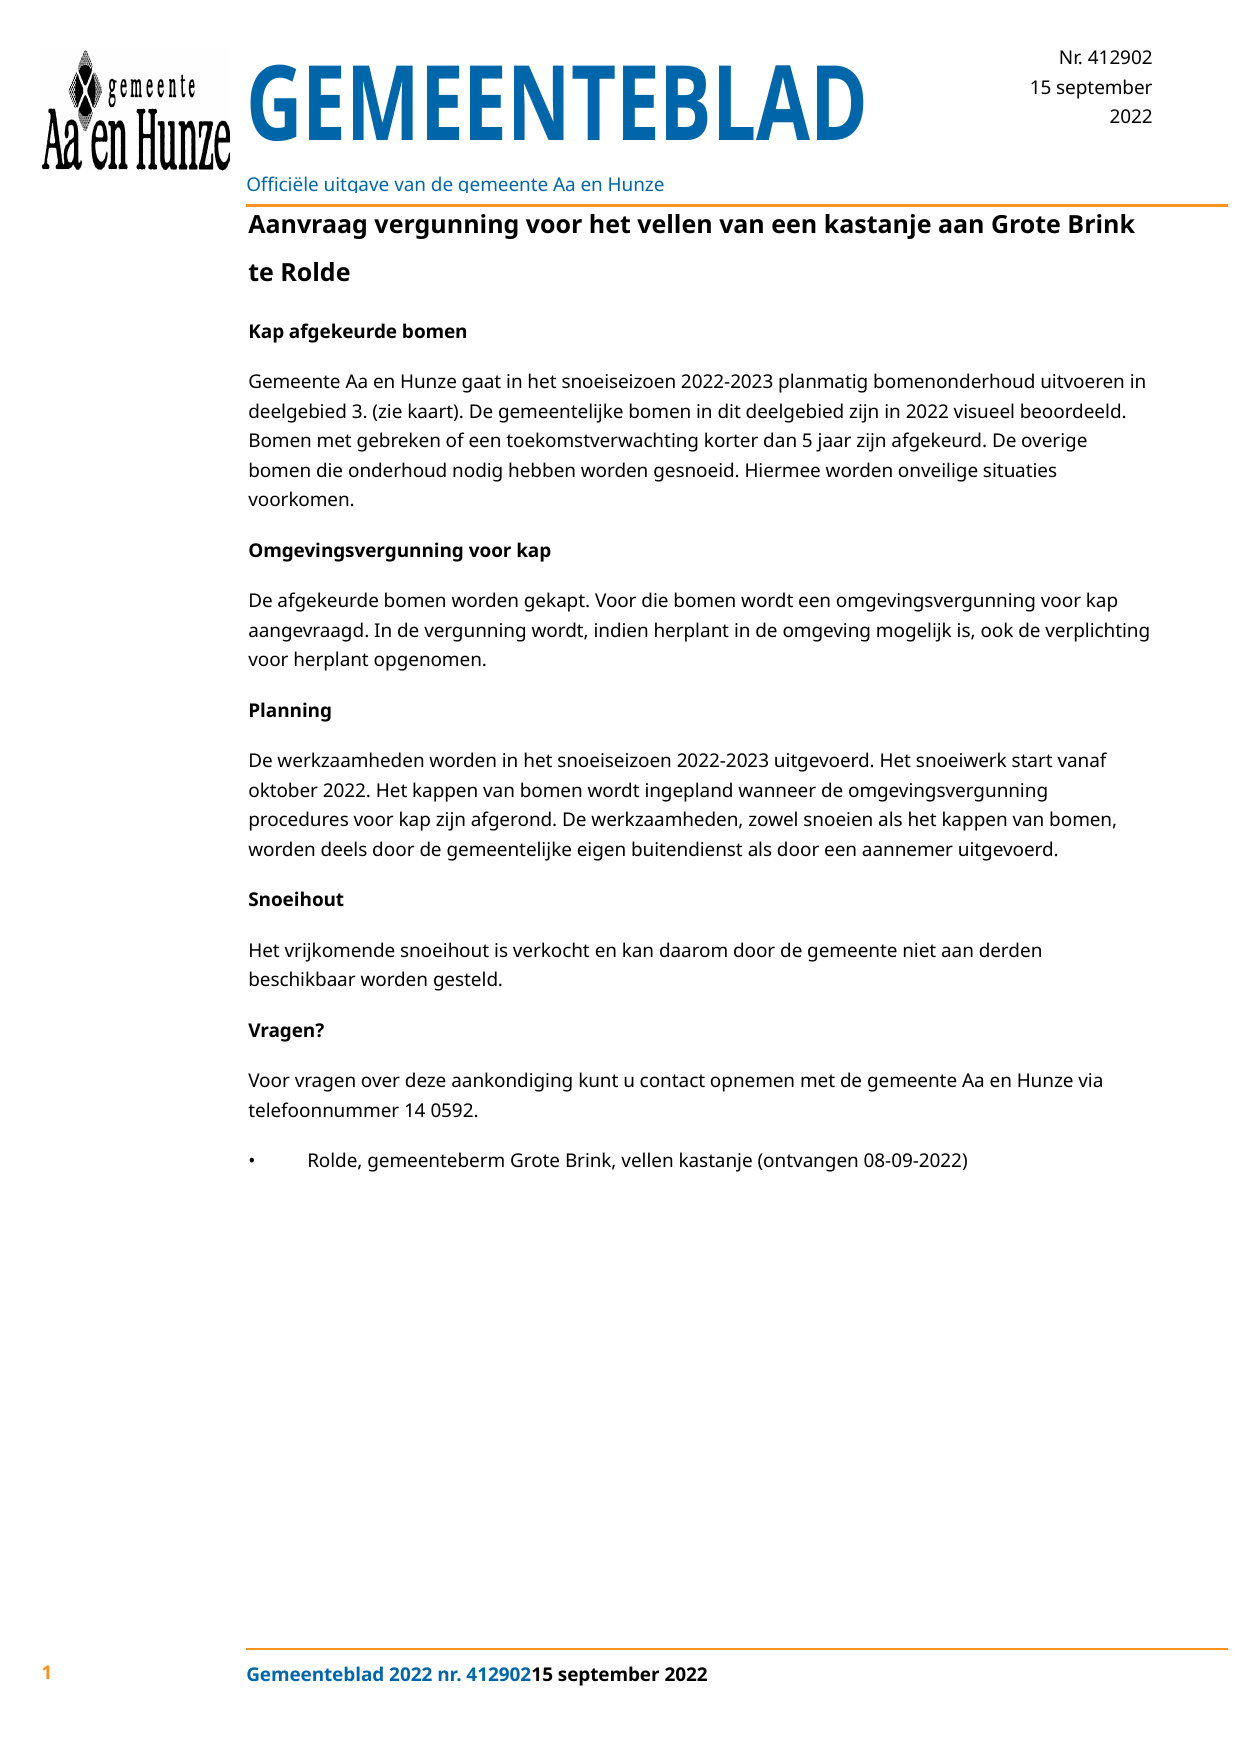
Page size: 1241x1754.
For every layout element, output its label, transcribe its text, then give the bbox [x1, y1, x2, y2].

text Vragen? [248, 1017, 1152, 1043]
text Snoeihout [248, 887, 1152, 912]
text Kap afgekeurde bomen [248, 318, 1152, 344]
list Rolde, gemeenteberm Grote Brink, vellen kastanje (ontvangen 08-09-2022) [248, 1147, 1152, 1173]
text Aanvraag vergunning voor het vellen van een kastanje aan Grote Brink te Rolde [248, 207, 1152, 288]
text De werkzaamheden worden in het snoeiseizoen 2022-2023 uitgevoerd. Het snoeiwerk start vanaf oktober 2022. Het kappen van bomen wordt ingepland wanneer de omgevingsvergunning procedures voor kap zijn afgerond. De werkzaamheden, zowel snoeien als het kappen van bomen, worden deels door de gemeentelijke eigen buitendienst als door een aannemer uitgevoerd. [248, 747, 1152, 862]
text Omgevingsvergunning voor kap [248, 537, 1152, 563]
text Het vrijkomende snoeihout is verkocht en kan daarom door de gemeente niet aan derden beschikbaar worden gesteld. [248, 937, 1152, 992]
text De afgekeurde bomen worden gekapt. Voor die bomen wordt een omgevingsvergunning voor kap aangevraagd. In de vergunning wordt, indien herplant in de omgeving mogelijk is, ook de verplichting voor herplant opgenomen. [248, 587, 1152, 672]
text Voor vragen over deze aankondiging kunt u contact opnemen met de gemeente Aa en Hunze via telefoonnummer 14 0592. [248, 1067, 1152, 1123]
text Gemeente Aa en Hunze gaat in het snoeiseizoen 2022-2023 planmatig bomenonderhoud uitvoeren in deelgebied 3. (zie kaart). De gemeentelijke bomen in dit deelgebied zijn in 2022 visueel beoordeeld. Bomen met gebreken of een toekomstverwachting korter dan 5 jaar zijn afgekeurd. De overige bomen die onderhoud nodig hebben worden gesnoeid. Hiermee worden onveilige situaties voorkomen. [248, 368, 1152, 512]
text Planning [248, 697, 1152, 723]
picture [41, 47, 231, 172]
